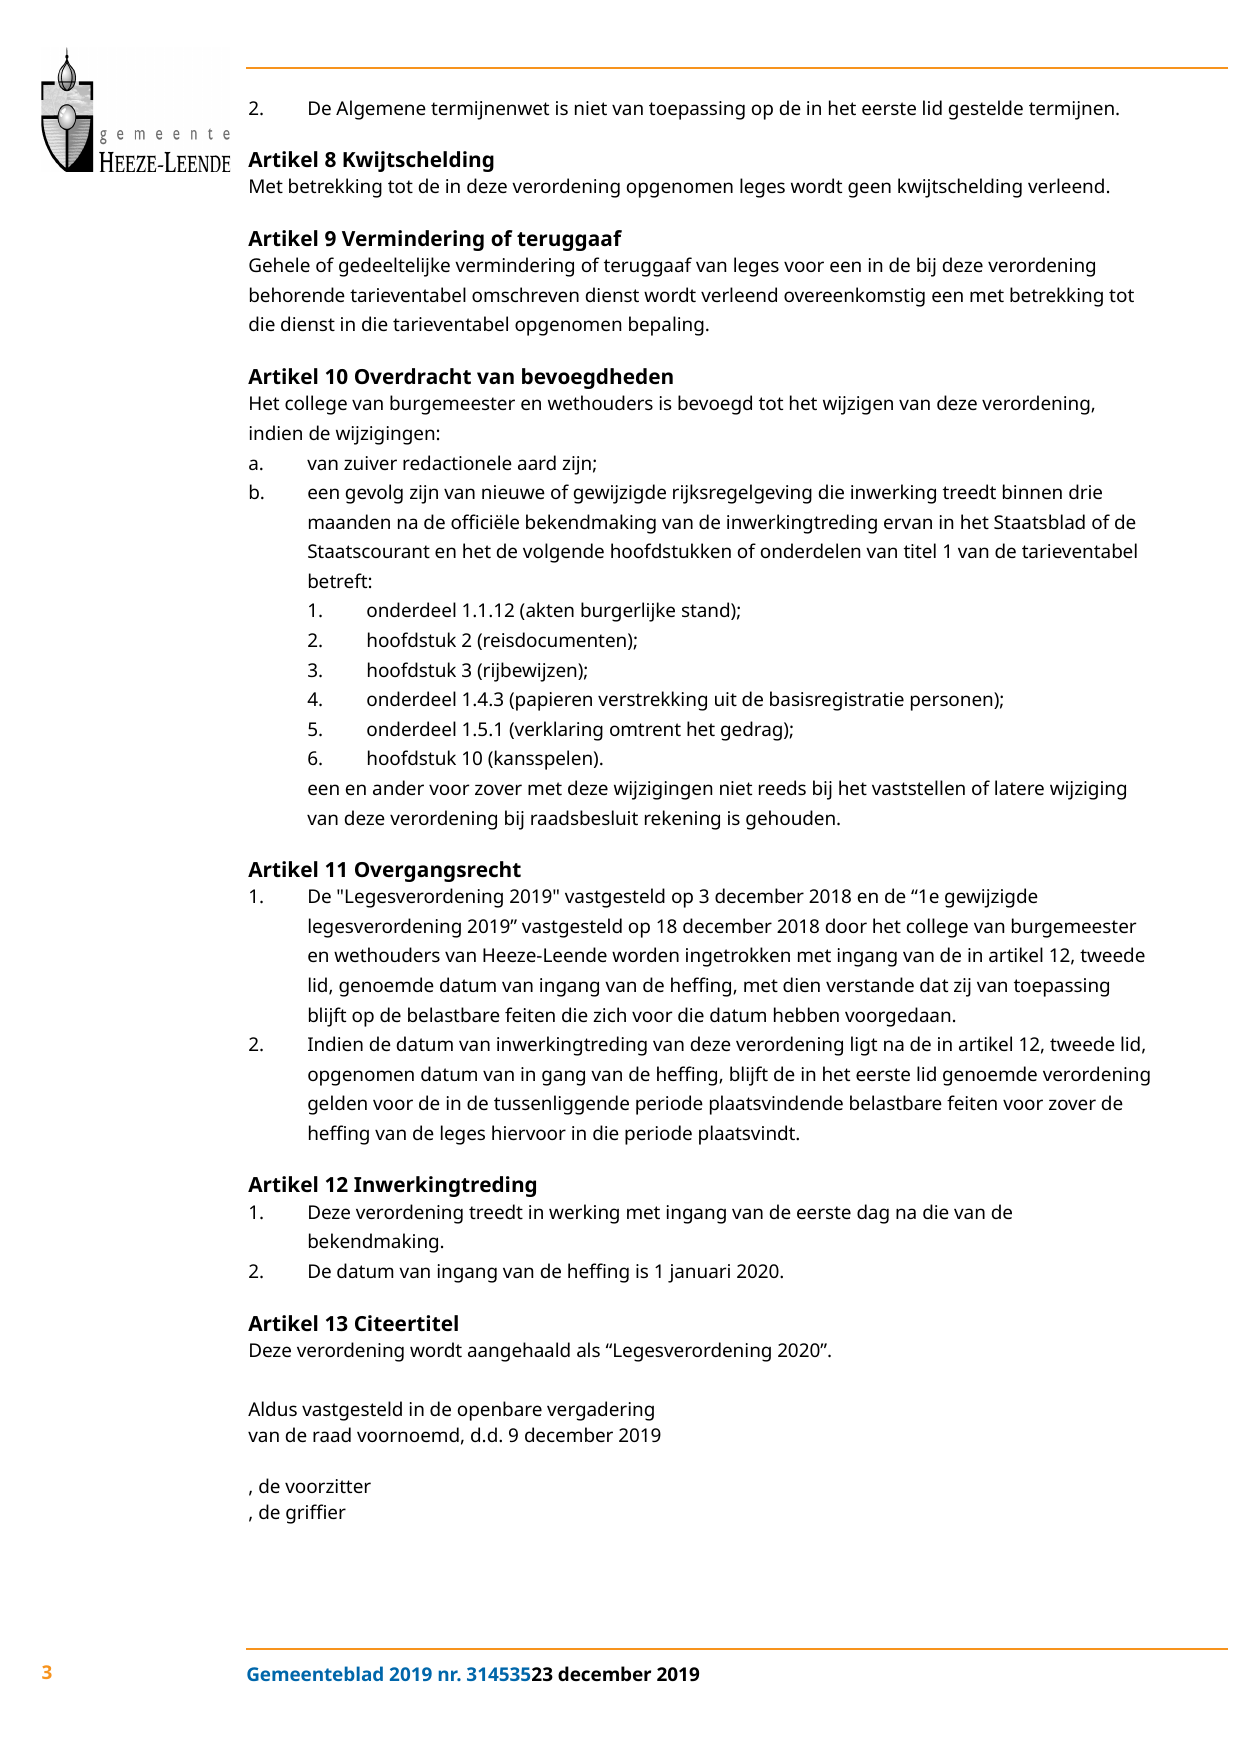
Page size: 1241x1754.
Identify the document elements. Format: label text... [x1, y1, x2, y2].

text Artikel 11 Overgangsrecht [248, 855, 1152, 883]
text Artikel 13 Citeertitel [248, 1309, 1152, 1337]
text , de voorzitter [248, 1473, 1152, 1499]
text , de griffier [248, 1499, 1152, 1525]
text van de raad voornoemd, d.d. 9 december 2019 [248, 1422, 1152, 1448]
list hoofdstuk 3 (rijbewijzen); [307, 657, 1152, 682]
list onderdeel 1.4.3 (papieren verstrekking uit de basisregistratie personen); [307, 686, 1152, 712]
text Artikel 10 Overdracht van bevoegdheden [248, 362, 1152, 391]
text Artikel 8 Kwijtschelding [248, 145, 1152, 174]
text Met betrekking tot de in deze verordening opgenomen leges wordt geen kwijtschelding verleend. [248, 174, 1152, 199]
list onderdeel 1.1.12 (akten burgerlijke stand); [307, 598, 1152, 623]
text Aldus vastgesteld in de openbare vergadering [248, 1396, 1152, 1422]
picture [41, 47, 231, 172]
list Indien de datum van inwerkingtreding van deze verordening ligt na de in artikel 12, tweede lid, opgenomen datum van in gang van de heffing, blijft de in het eerste lid genoemde verordening gelden voor de in de tussenliggende periode plaatsvindende belastbare feiten voor zover de heffing van de leges hiervoor in die periode plaatsvindt. [248, 1031, 1152, 1146]
list De datum van ingang van de heffing is 1 januari 2020. [248, 1258, 1152, 1284]
list De Algemene termijnenwet is niet van toepassing op de in het eerste lid gestelde termijnen. [248, 95, 1152, 121]
text Gehele of gedeeltelijke vermindering of teruggaaf van leges voor een in de bij deze verordening behorende tarieventabel omschreven dienst wordt verleend overeenkomstig een met betrekking tot die dienst in die tarieventabel opgenomen bepaling. [248, 252, 1152, 337]
list De "Legesverordening 2019" vastgesteld op 3 december 2018 en de “1e gewijzigde legesverordening 2019” vastgesteld op 18 december 2018 door het college van burgemeester en wethouders van Heeze-Leende worden ingetrokken met ingang van de in artikel 12, tweede lid, genoemde datum van ingang van de heffing, met dien verstande dat zij van toepassing blijft op de belastbare feiten die zich voor die datum hebben voorgedaan. [248, 883, 1152, 1028]
list Deze verordening treedt in werking met ingang van de eerste dag na die van de bekendmaking. [248, 1199, 1152, 1254]
text Artikel 12 Inwerkingtreding [248, 1171, 1152, 1199]
list een en ander voor zover met deze wijzigingen niet reeds bij het vaststellen of latere wijziging van deze verordening bij raadsbesluit rekening is gehouden. [248, 775, 1152, 830]
list hoofdstuk 10 (kansspelen). [307, 746, 1152, 771]
list een gevolg zijn van nieuwe of gewijzigde rijksregelgeving die inwerking treedt binnen drie maanden na de officiële bekendmaking van de inwerkingtreding ervan in het Staatsblad of de Staatscourant en het de volgende hoofdstukken of onderdelen van titel 1 van de tarieventabel betreft: [248, 479, 1152, 594]
text Het college van burgemeester en wethouders is bevoegd tot het wijzigen van deze verordening, indien de wijzigingen: [248, 391, 1152, 446]
text Deze verordening wordt aangehaald als “Legesverordening 2020”. [248, 1337, 1152, 1363]
list van zuiver redactionele aard zijn; [248, 450, 1152, 475]
list onderdeel 1.5.1 (verklaring omtrent het gedrag); [307, 716, 1152, 742]
list hoofdstuk 2 (reisdocumenten); [307, 627, 1152, 653]
text Artikel 9 Vermindering of teruggaaf [248, 224, 1152, 252]
